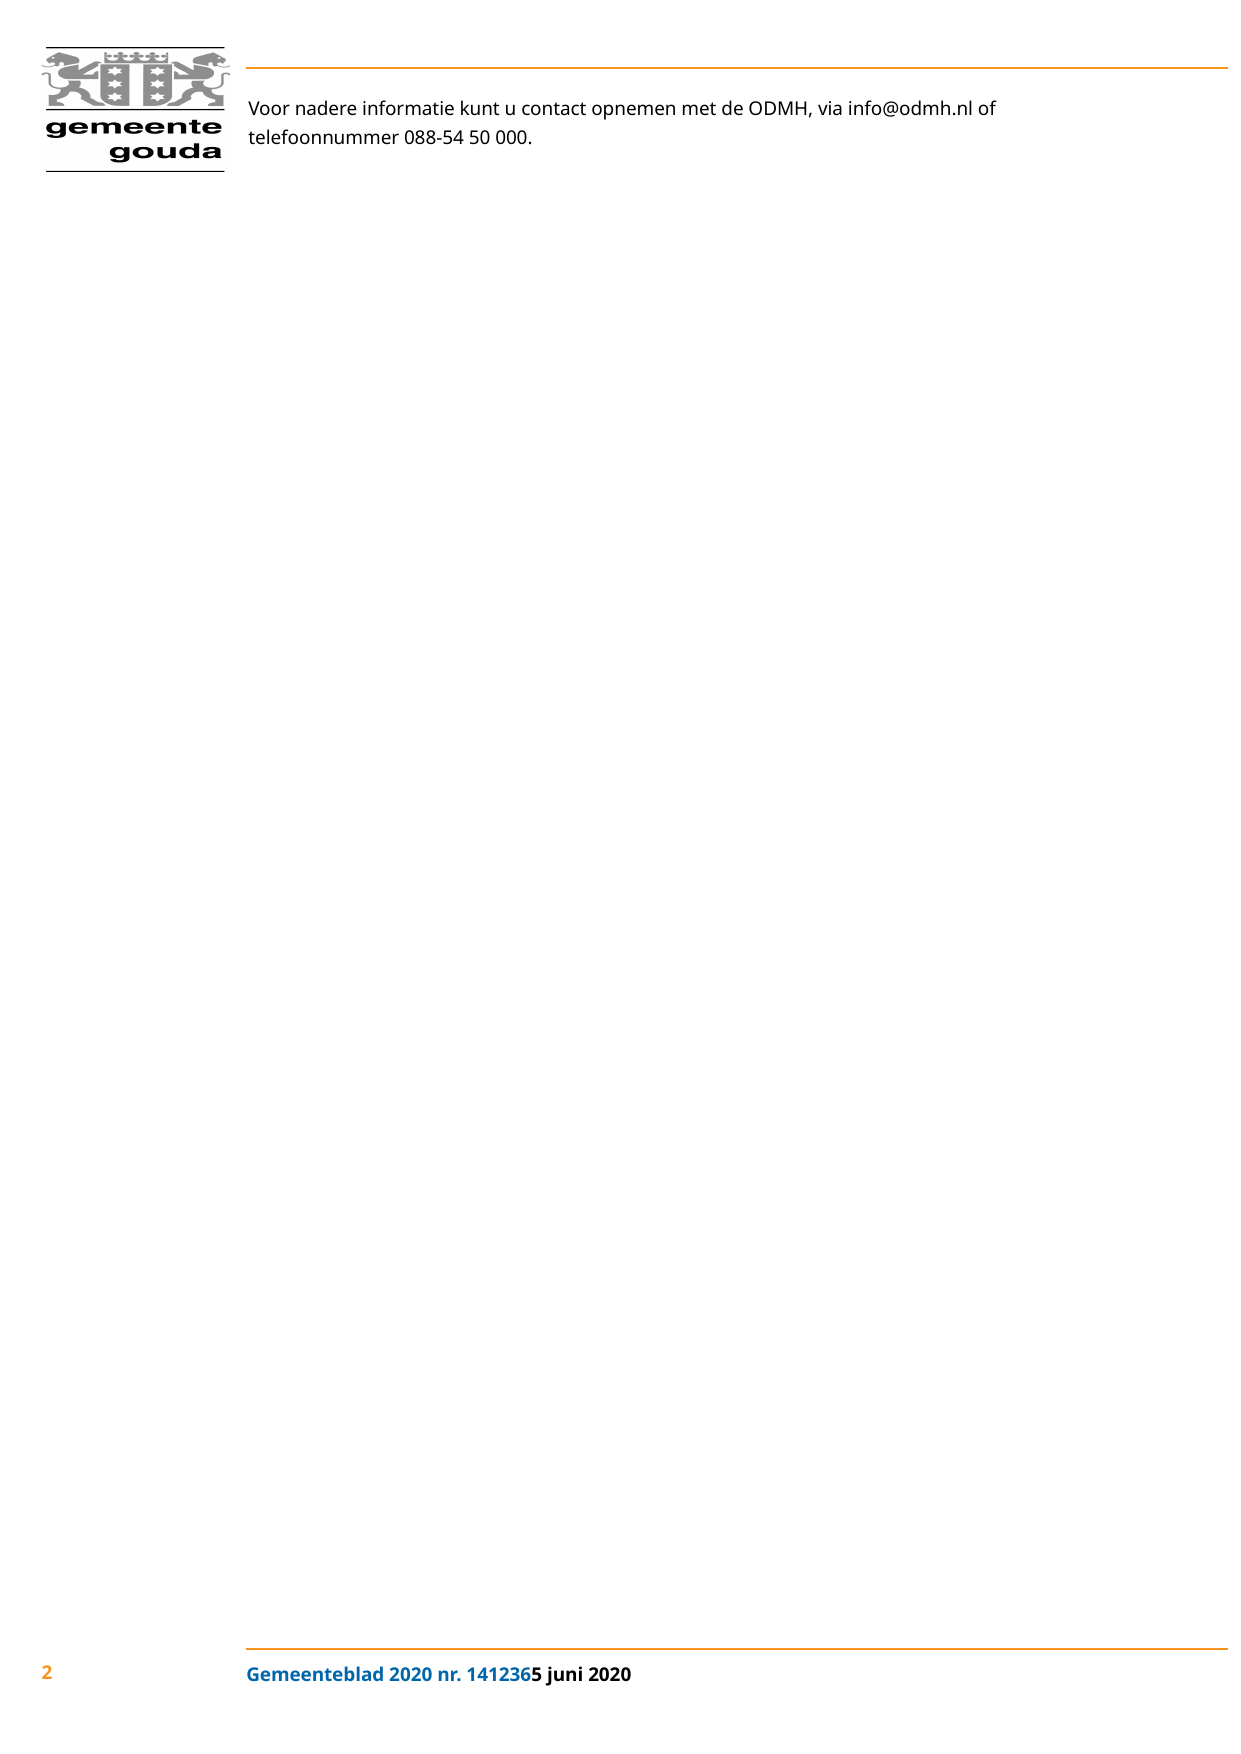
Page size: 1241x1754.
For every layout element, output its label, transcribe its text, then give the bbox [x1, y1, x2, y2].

picture [41, 47, 231, 172]
text Voor nadere informatie kunt u contact opnemen met de ODMH, via info@odmh.nl of telefoonnummer 088-54 50 000. [248, 95, 1152, 150]
